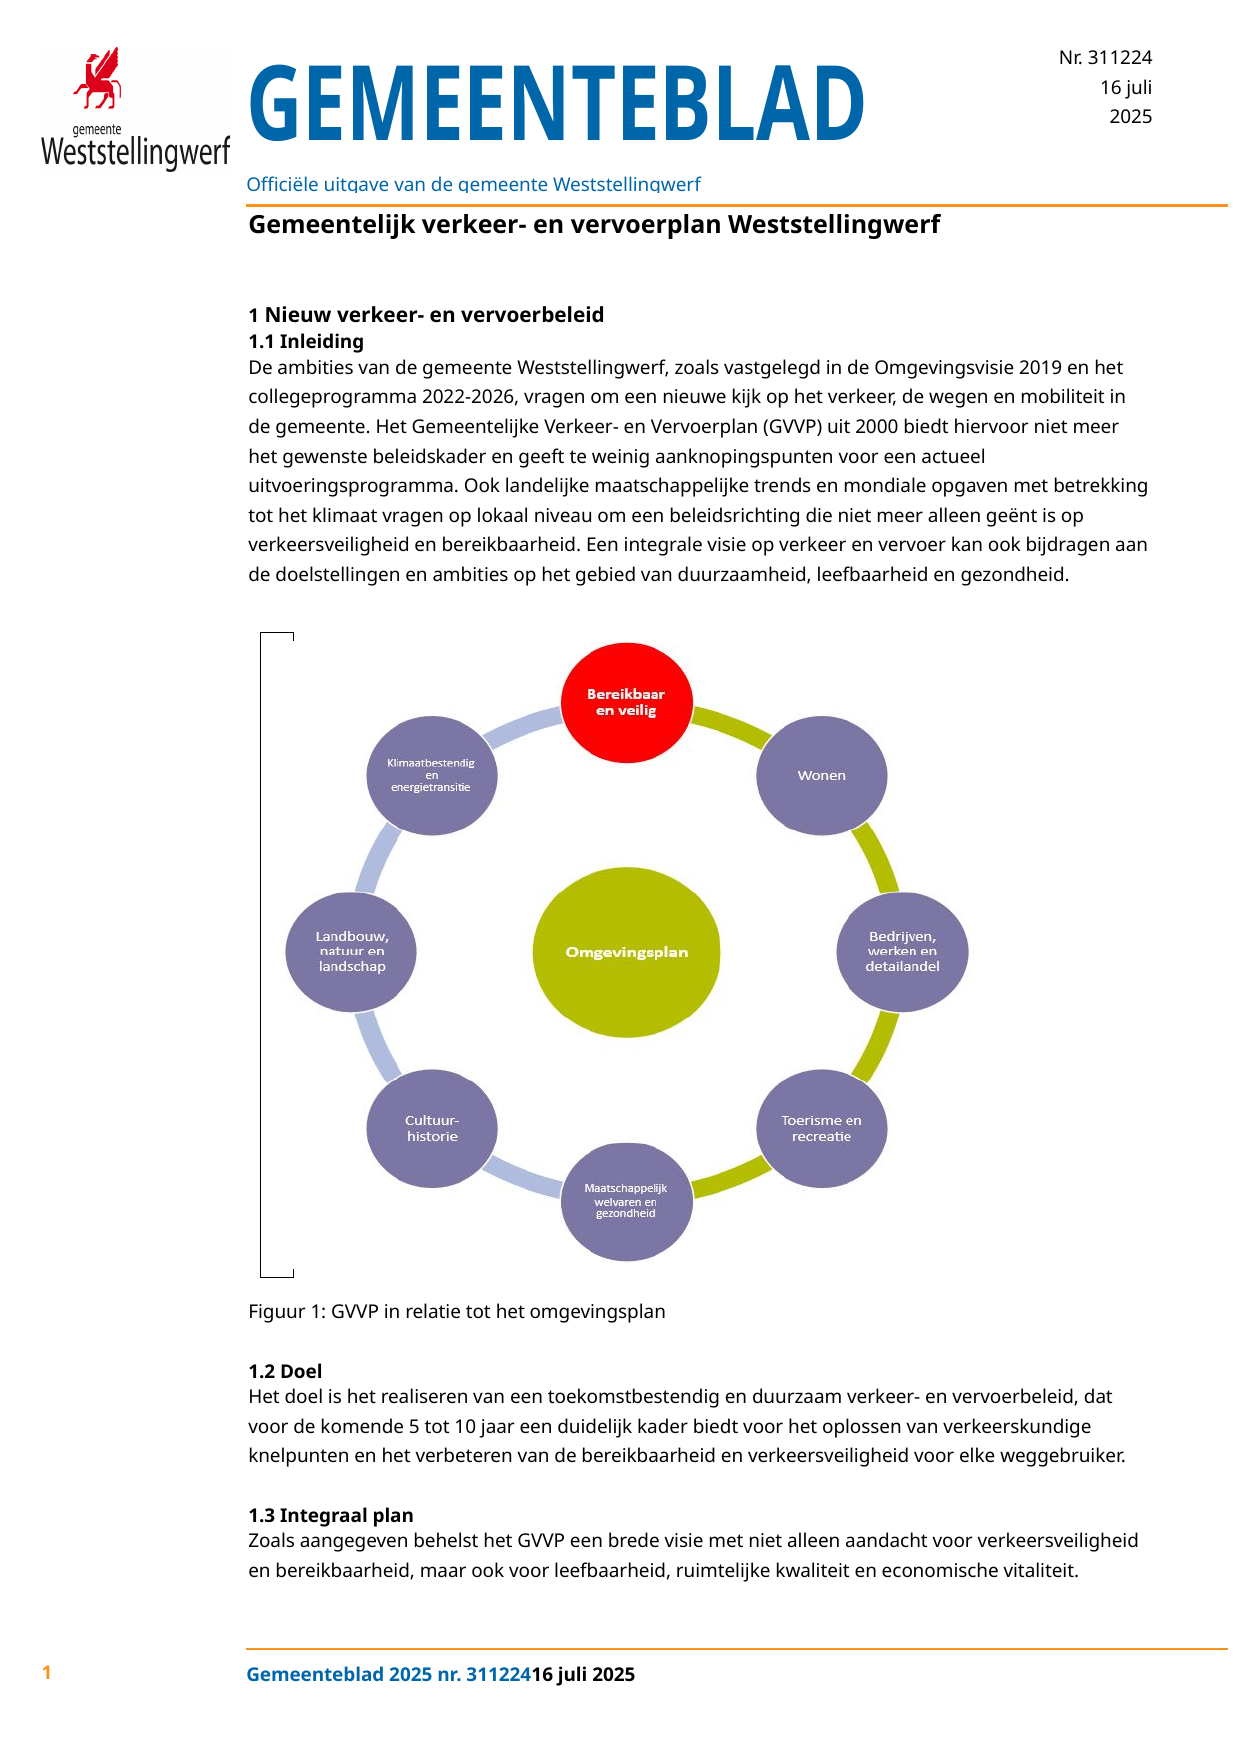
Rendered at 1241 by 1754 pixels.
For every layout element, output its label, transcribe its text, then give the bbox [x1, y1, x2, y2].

text 1.3 Integraal plan [248, 1502, 1152, 1528]
picture [41, 47, 231, 172]
text 1 Nieuw verkeer- en vervoerbeleid [248, 300, 1152, 328]
text Zoals aangegeven behelst het GVVP een brede visie met niet alleen aandacht voor verkeersveiligheid en bereikbaarheid, maar ook voor leefbaarheid, ruimtelijke kwaliteit en economische vitaliteit. [248, 1528, 1152, 1583]
picture [268, 641, 978, 1269]
text 1.1 Inleiding [248, 328, 1152, 354]
text 1.2 Doel [248, 1358, 1152, 1383]
text Figuur 1: GVVP in relatie tot het omgevingsplan [248, 1299, 1152, 1324]
text De ambities van de gemeente Weststellingwerf, zoals vastgelegd in de Omgevingsvisie 2019 en het collegeprogramma 2022-2026, vragen om een nieuwe kijk op het verkeer, de wegen en mobiliteit in de gemeente. Het Gemeentelijke Verkeer- en Vervoerplan (GVVP) uit 2000 biedt hiervoor niet meer het gewenste beleidskader en geeft te weinig aanknopingspunten voor een actueel uitvoeringsprogramma. Ook landelijke maatschappelijke trends en mondiale opgaven met betrekking tot het klimaat vragen op lokaal niveau om een beleidsrichting die niet meer alleen geënt is op verkeersveiligheid en bereikbaarheid. Een integrale visie op verkeer en vervoer kan ook bijdragen aan de doelstellingen en ambities op het gebied van duurzaamheid, leefbaarheid en gezondheid. [248, 354, 1152, 587]
text Gemeentelijk verkeer- en vervoerplan Weststellingwerf [248, 207, 1152, 241]
text Het doel is het realiseren van een toekomstbestendig en duurzaam verkeer- en vervoerbeleid, dat voor de komende 5 tot 10 jaar een duidelijk kader biedt voor het oplossen van verkeerskundige knelpunten en het verbeteren van de bereikbaarheid en verkeersveiligheid voor elke weggebruiker. [248, 1383, 1152, 1468]
